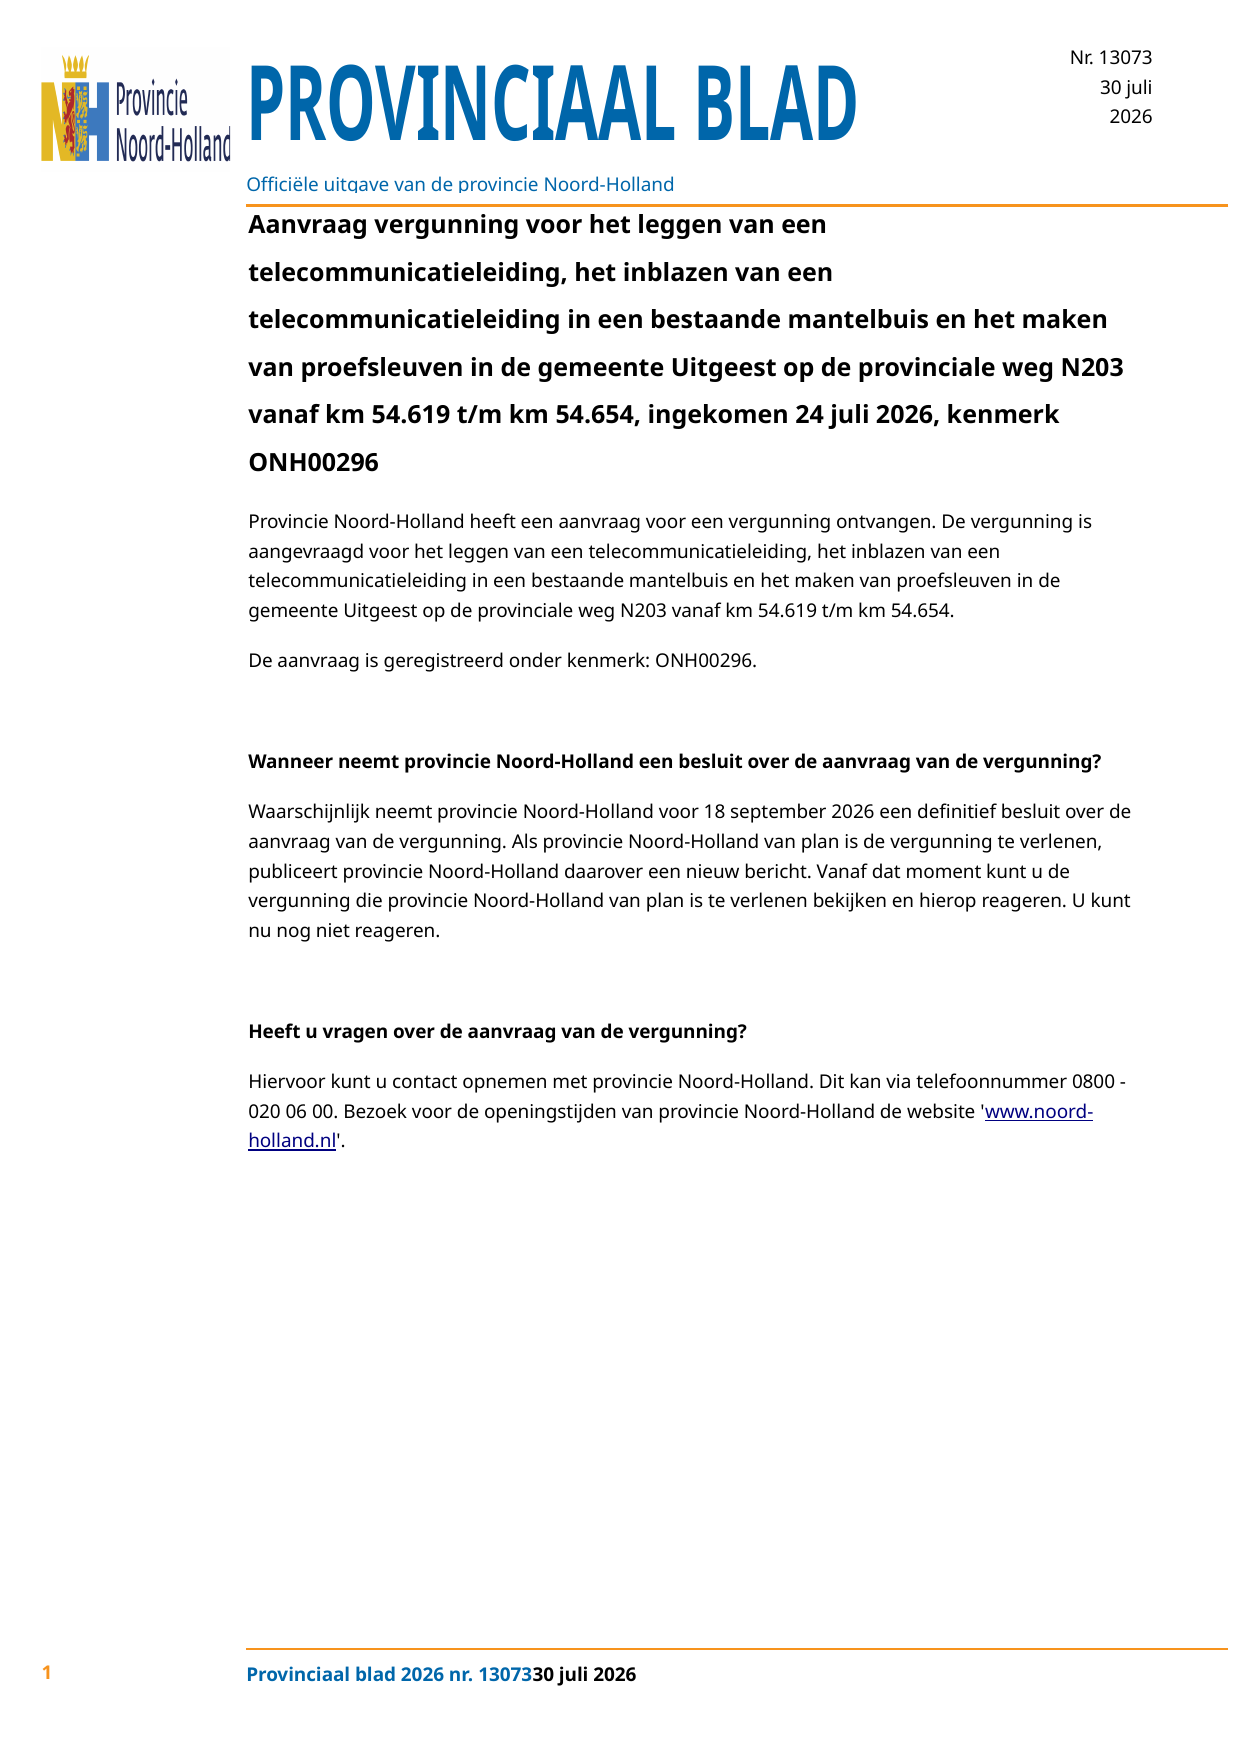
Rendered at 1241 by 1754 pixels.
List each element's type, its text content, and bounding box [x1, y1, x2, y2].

text Waarschijnlijk neemt provincie Noord-Holland voor 18 september 2026 een definitief besluit over de aanvraag van de vergunning. Als provincie Noord-Holland van plan is de vergunning te verlenen, publiceert provincie Noord-Holland daarover een nieuw bericht. Vanaf dat moment kunt u de vergunning die provincie Noord-Holland van plan is te verlenen bekijken en hierop reageren. U kunt nu nog niet reageren. [248, 799, 1152, 943]
text Aanvraag vergunning voor het leggen van een telecommunicatieleiding, het inblazen van een telecommunicatieleiding in een bestaande mantelbuis en het maken van proefsleuven in de gemeente Uitgeest op de provinciale weg N203 vanaf km 54.619 t/m km 54.654, ingekomen 24 juli 2026, kenmerk ONH00296 [248, 207, 1152, 479]
text Wanneer neemt provincie Noord-Holland een besluit over de aanvraag van de vergunning? [248, 748, 1152, 774]
text De aanvraag is geregistreerd onder kenmerk: ONH00296. [248, 647, 1152, 673]
text Hiervoor kunt u contact opnemen met provincie Noord-Holland. Dit kan via telefoonnummer 0800 - 020 06 00. Bezoek voor de openingstijden van provincie Noord-Holland de website 'www.noord-holland.nl'. [248, 1068, 1152, 1153]
picture [41, 47, 231, 172]
text Heeft u vragen over de aanvraag van de vergunning? [248, 1018, 1152, 1044]
text Provincie Noord-Holland heeft een aanvraag voor een vergunning ontvangen. De vergunning is aangevraagd voor het leggen van een telecommunicatieleiding, het inblazen van een telecommunicatieleiding in een bestaande mantelbuis en het maken van proefsleuven in de gemeente Uitgeest op de provinciale weg N203 vanaf km 54.619 t/m km 54.654. [248, 508, 1152, 623]
